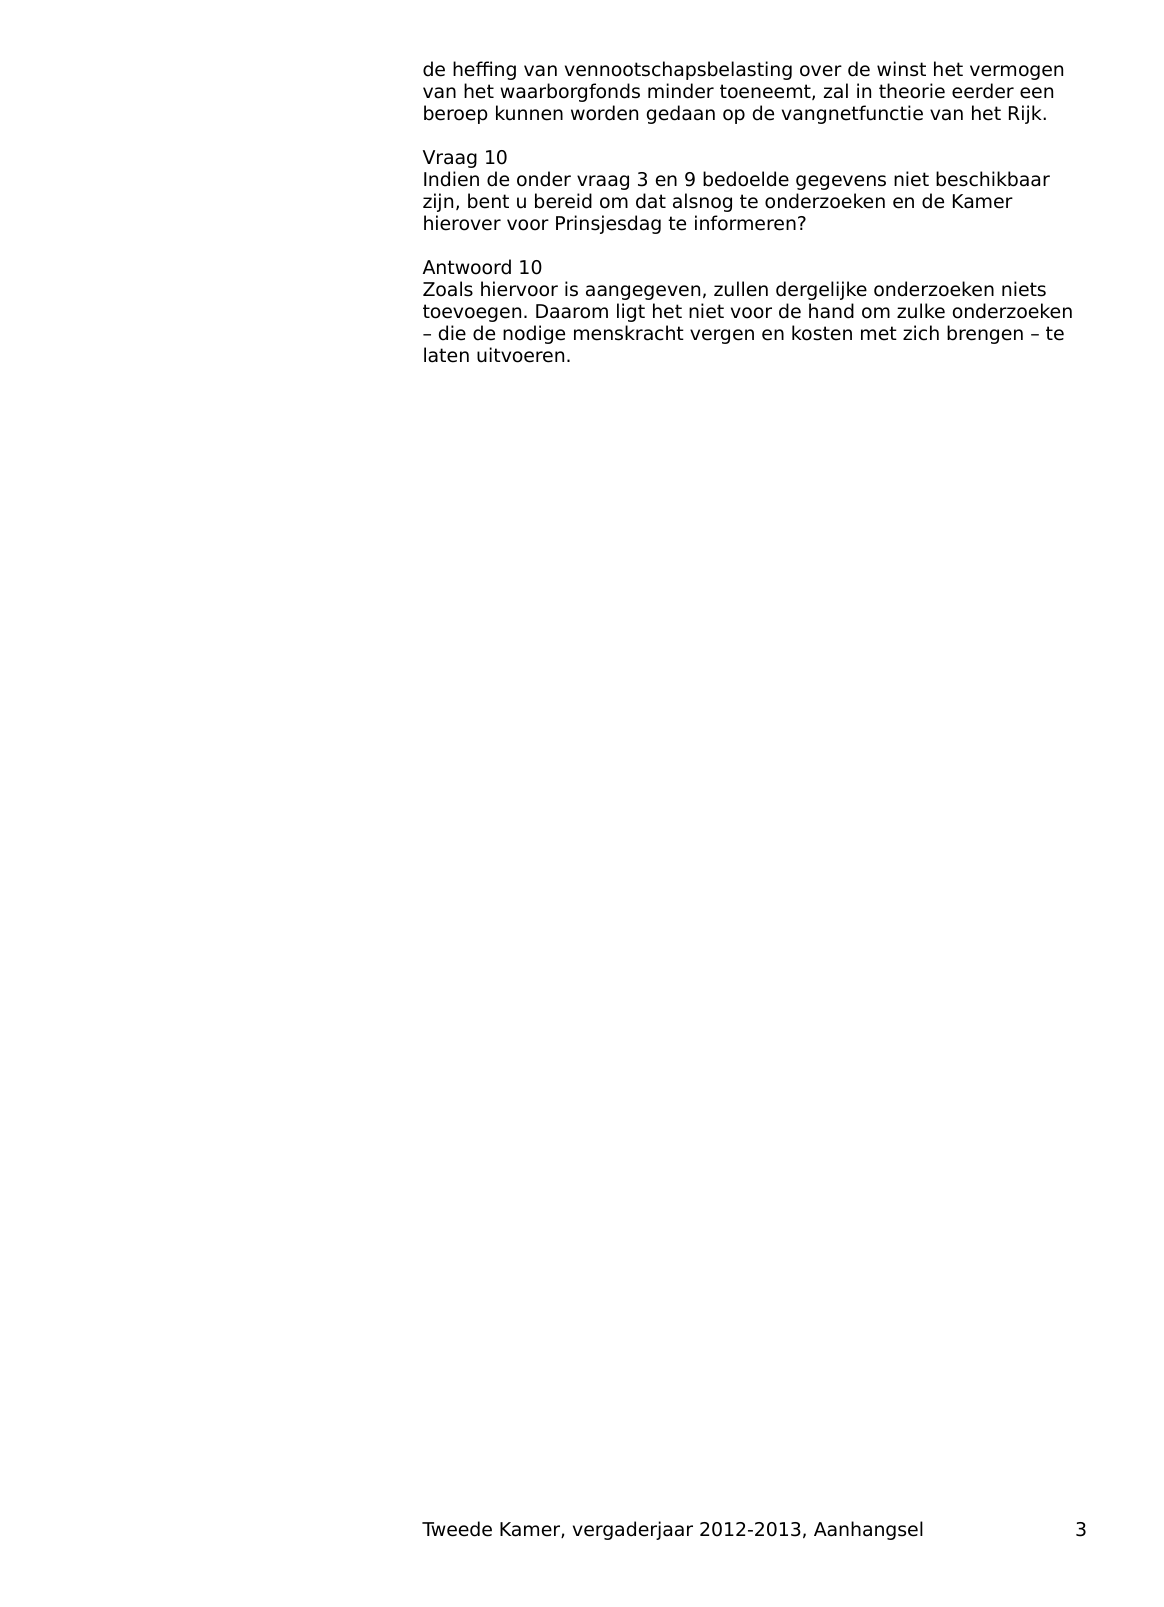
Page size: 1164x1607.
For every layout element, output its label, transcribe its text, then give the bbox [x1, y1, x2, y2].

text Indien de onder vraag 3 en 9 bedoelde gegevens niet beschikbaar zijn, bent u bereid om dat alsnog te onderzoeken en de Kamer hierover voor Prinsjesdag te informeren? [422, 169, 1087, 235]
text Zoals hiervoor is aangegeven, zullen dergelijke onderzoeken niets toevoegen. Daarom ligt het niet voor de hand om zulke onderzoeken – die de nodige menskracht vergen en kosten met zich brengen – te laten uitvoeren. [422, 279, 1087, 367]
text Vraag 10 [422, 147, 1087, 169]
text de heffing van vennootschapsbelasting over de winst het vermogen van het waarborgfonds minder toeneemt, zal in theorie eerder een beroep kunnen worden gedaan op de vangnetfunctie van het Rijk. [422, 59, 1087, 125]
text Antwoord 10 [422, 257, 1087, 279]
